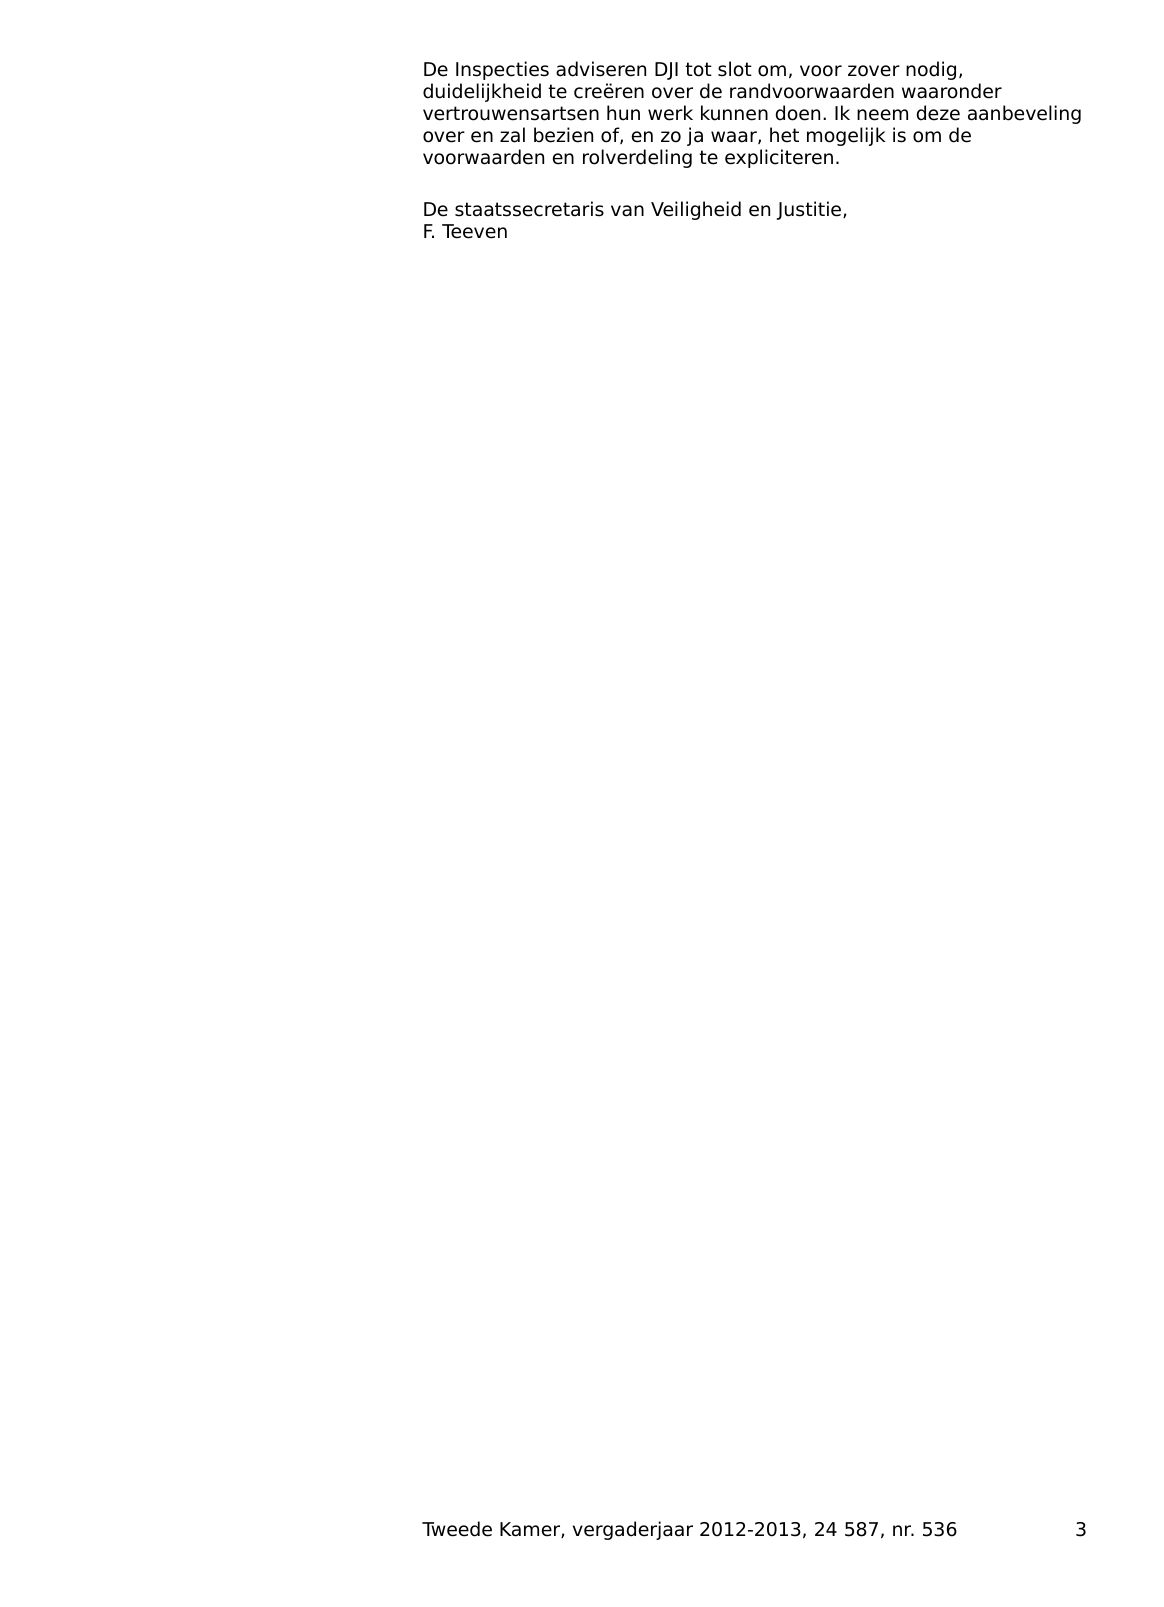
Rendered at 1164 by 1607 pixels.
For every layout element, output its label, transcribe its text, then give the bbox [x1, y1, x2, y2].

text De staatssecretaris van Veiligheid en Justitie, F. Teeven [422, 199, 1087, 243]
text De Inspecties adviseren DJI tot slot om, voor zover nodig, duidelijkheid te creëren over de randvoorwaarden waaronder vertrouwensartsen hun werk kunnen doen. Ik neem deze aanbeveling over en zal bezien of, en zo ja waar, het mogelijk is om de voorwaarden en rolverdeling te expliciteren. [422, 59, 1087, 169]
